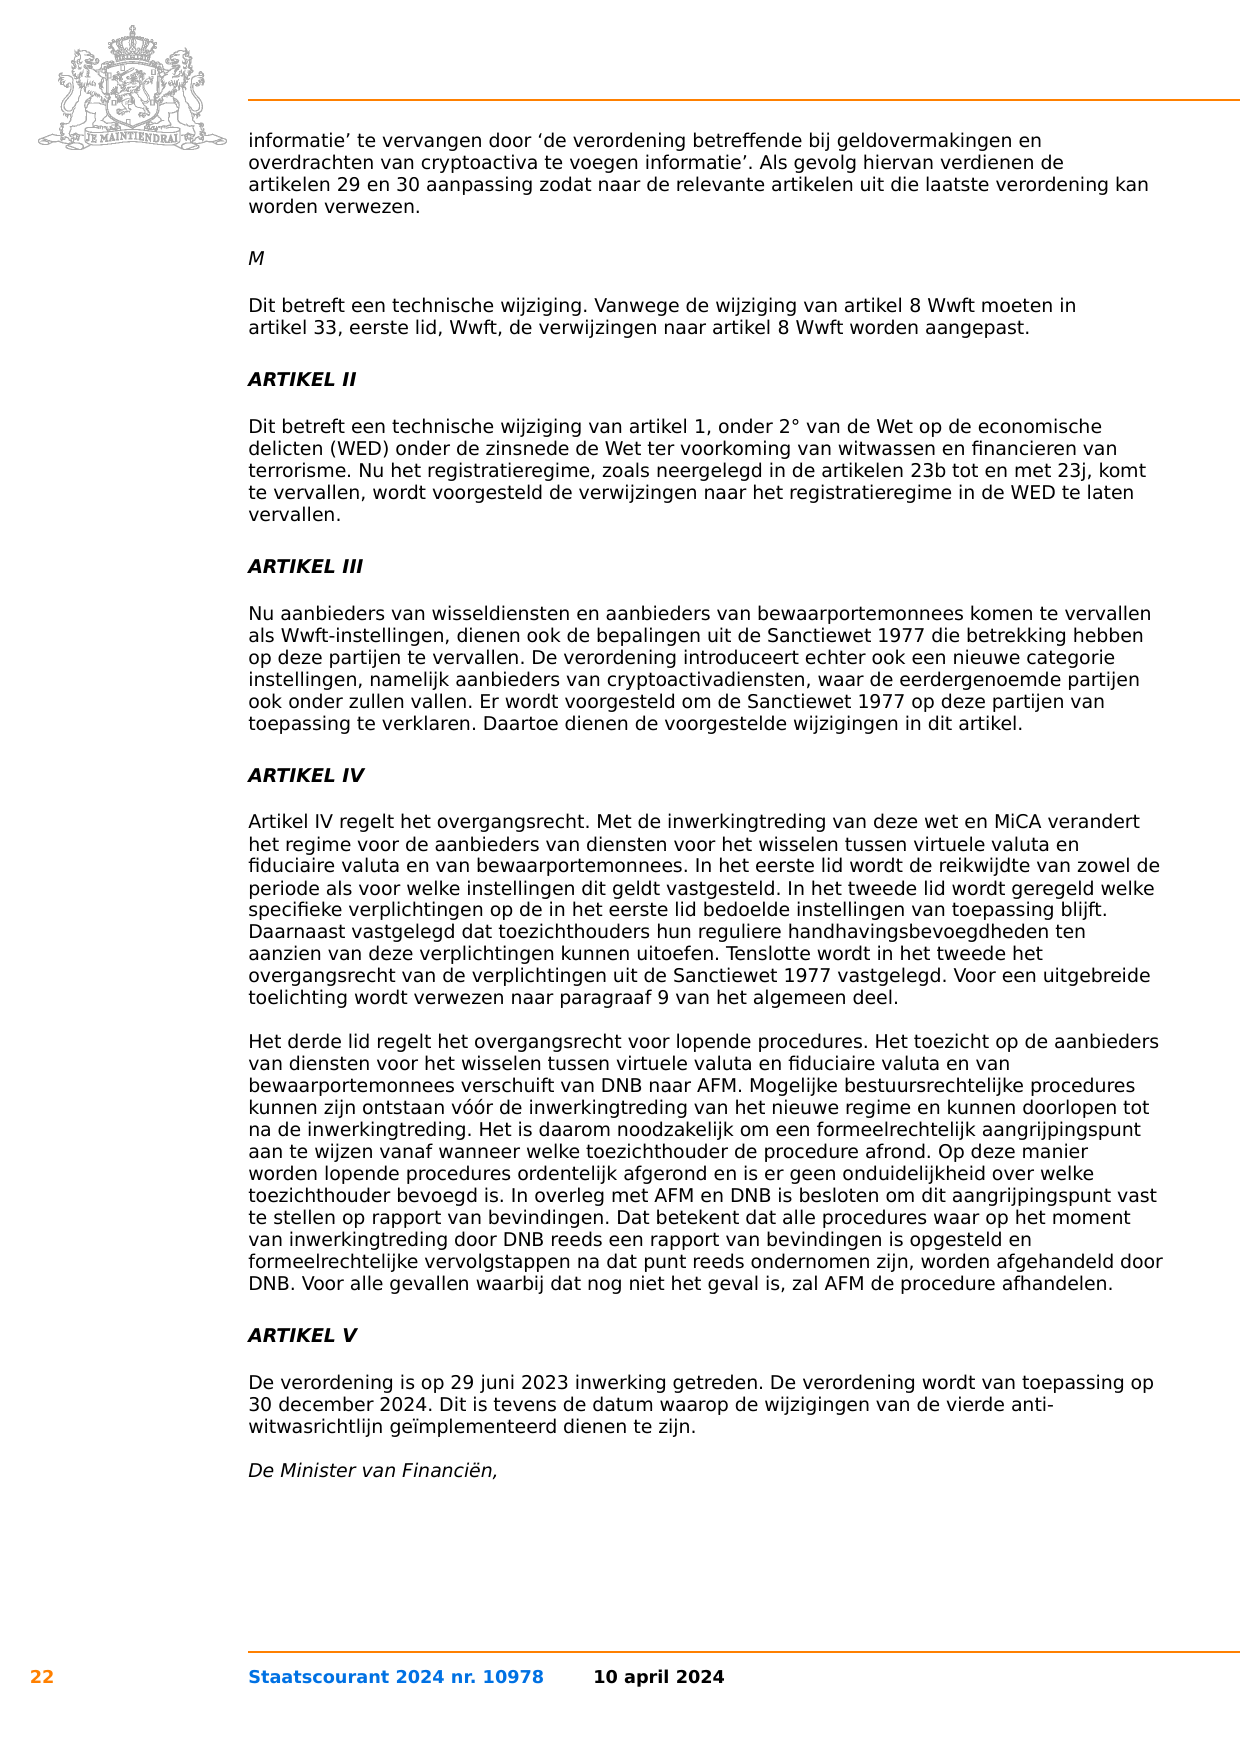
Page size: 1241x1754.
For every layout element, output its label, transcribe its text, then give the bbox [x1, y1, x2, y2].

subtitle ARTIKEL III [248, 556, 1163, 578]
text Nu aanbieders van wisseldiensten en aanbieders van bewaarportemonnees komen te vervallen als Wwft-instellingen, dienen ook de bepalingen uit de Sanctiewet 1977 die betrekking hebben op deze partijen te vervallen. De verordening introduceert echter ook een nieuwe categorie instellingen, namelijk aanbieders van cryptoactivadiensten, waar de eerdergenoemde partijen ook onder zullen vallen. Er wordt voorgesteld om de Sanctiewet 1977 op deze partijen van toepassing te verklaren. Daartoe dienen de voorgestelde wijzigingen in dit artikel. [248, 603, 1163, 734]
text De Minister van Financiën, [248, 1460, 1163, 1482]
subtitle ARTIKEL II [248, 369, 1163, 391]
picture [38, 25, 227, 150]
subtitle ARTIKEL IV [248, 764, 1163, 786]
subtitle ARTIKEL V [248, 1325, 1163, 1347]
text Dit betreft een technische wijziging. Vanwege de wijziging van artikel 8 Wwft moeten in artikel 33, eerste lid, Wwft, de verwijzingen naar artikel 8 Wwft worden aangepast. [248, 295, 1163, 339]
text informatie’ te vervangen door ‘de verordening betreffende bij geldovermakingen en overdrachten van cryptoactiva te voegen informatie’. Als gevolg hiervan verdienen de artikelen 29 en 30 aanpassing zodat naar de relevante artikelen uit die laatste verordening kan worden verwezen. [248, 130, 1163, 218]
text Dit betreft een technische wijziging van artikel 1, onder 2° van de Wet op de economische delicten (WED) onder de zinsnede de Wet ter voorkoming van witwassen en financieren van terrorisme. Nu het registratieregime, zoals neergelegd in de artikelen 23b tot en met 23j, komt te vervallen, wordt voorgesteld de verwijzingen naar het registratieregime in de WED te laten vervallen. [248, 416, 1163, 526]
text Artikel IV regelt het overgangsrecht. Met de inwerkingtreding van deze wet en MiCA verandert het regime voor de aanbieders van diensten voor het wisselen tussen virtuele valuta en fiduciaire valuta en van bewaarportemonnees. In het eerste lid wordt de reikwijdte van zowel de periode als voor welke instellingen dit geldt vastgesteld. In het tweede lid wordt geregeld welke specifieke verplichtingen op de in het eerste lid bedoelde instellingen van toepassing blijft. Daarnaast vastgelegd dat toezichthouders hun reguliere handhavingsbevoegdheden ten aanzien van deze verplichtingen kunnen uitoefen. Tenslotte wordt in het tweede het overgangsrecht van de verplichtingen uit de Sanctiewet 1977 vastgelegd. Voor een uitgebreide toelichting wordt verwezen naar paragraaf 9 van het algemeen deel. [248, 811, 1163, 1009]
text Het derde lid regelt het overgangsrecht voor lopende procedures. Het toezicht op de aanbieders van diensten voor het wisselen tussen virtuele valuta en fiduciaire valuta en van bewaarportemonnees verschuift van DNB naar AFM. Mogelijke bestuursrechtelijke procedures kunnen zijn ontstaan vóór de inwerkingtreding van het nieuwe regime en kunnen doorlopen tot na de inwerkingtreding. Het is daarom noodzakelijk om een formeelrechtelijk aangrijpingspunt aan te wijzen vanaf wanneer welke toezichthouder de procedure afrond. Op deze manier worden lopende procedures ordentelijk afgerond en is er geen onduidelijkheid over welke toezichthouder bevoegd is. In overleg met AFM en DNB is besloten om dit aangrijpingspunt vast te stellen op rapport van bevindingen. Dat betekent dat alle procedures waar op het moment van inwerkingtreding door DNB reeds een rapport van bevindingen is opgesteld en formeelrechtelijke vervolgstappen na dat punt reeds ondernomen zijn, worden afgehandeld door DNB. Voor alle gevallen waarbij dat nog niet het geval is, zal AFM de procedure afhandelen. [248, 1031, 1163, 1295]
subtitle M [248, 248, 1163, 270]
text De verordening is op 29 juni 2023 inwerking getreden. De verordening wordt van toepassing op 30 december 2024. Dit is tevens de datum waarop de wijzigingen van de vierde anti-witwasrichtlijn geïmplementeerd dienen te zijn. [248, 1372, 1163, 1438]
